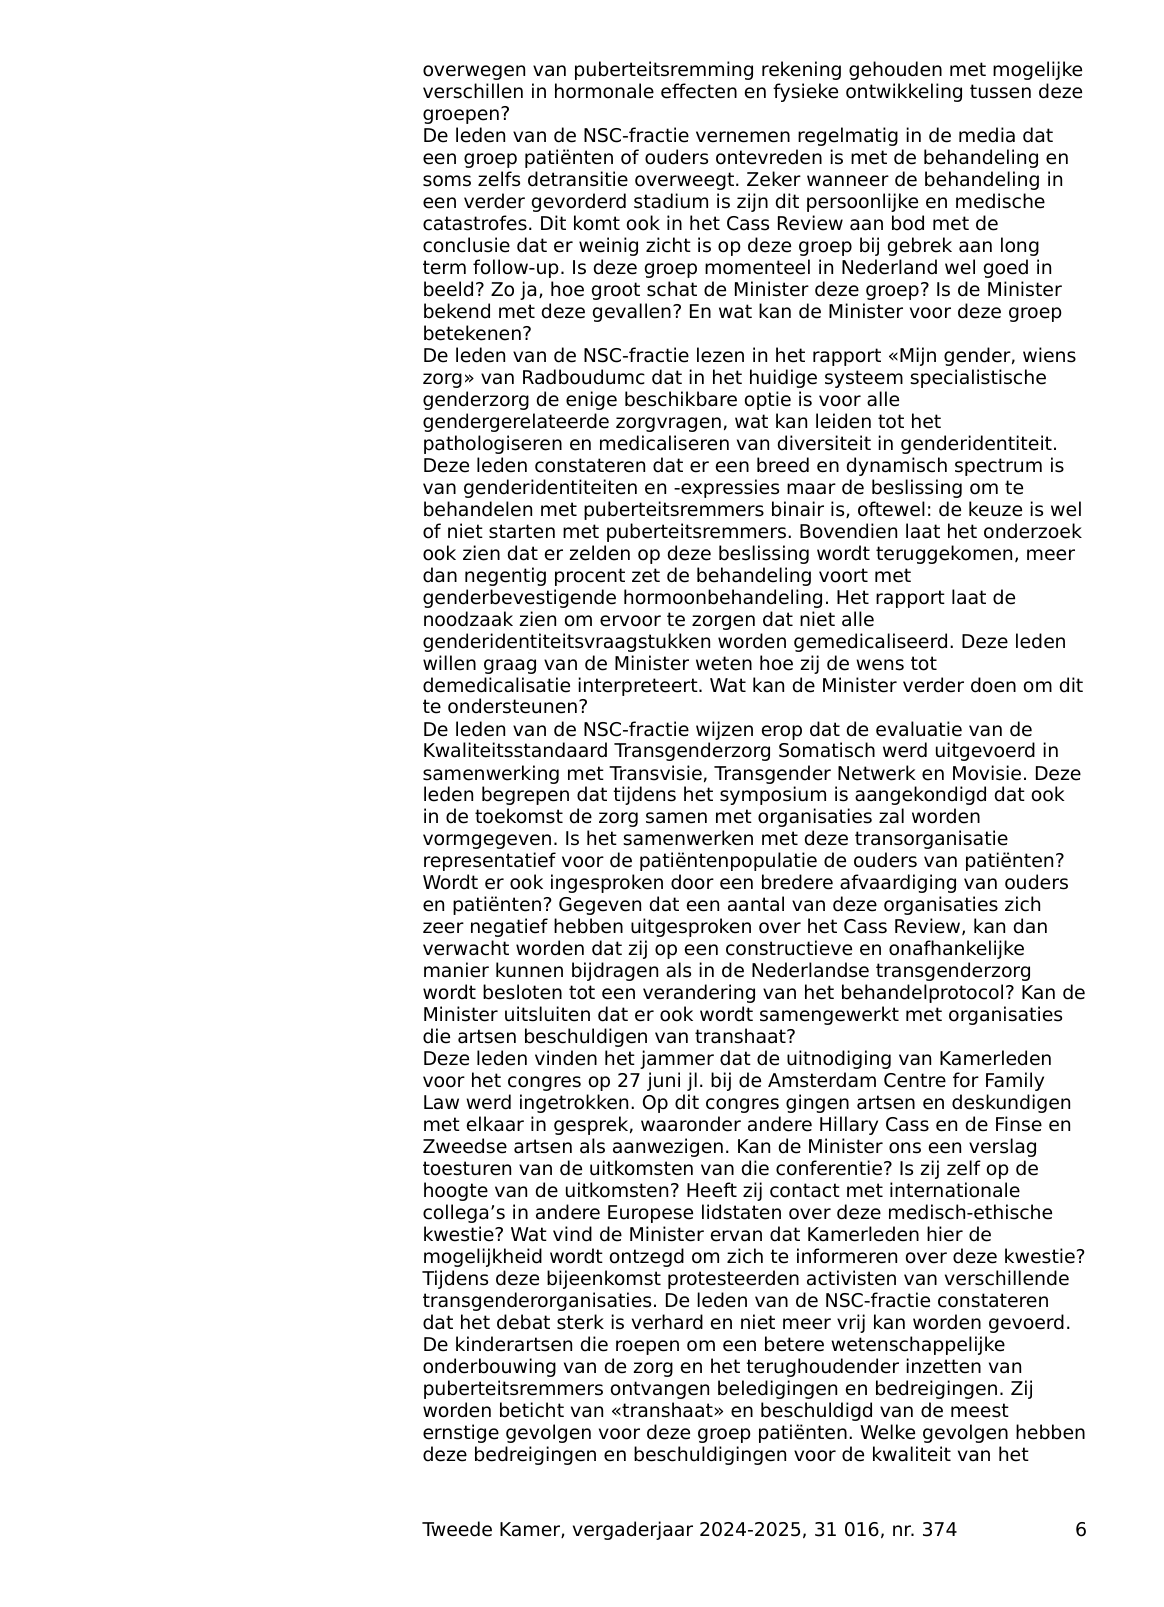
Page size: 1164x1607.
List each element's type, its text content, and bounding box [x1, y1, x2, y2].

text De leden van de NSC-fractie lezen in het rapport «Mijn gender, wiens zorg» van Radboudumc dat in het huidige systeem specialistische genderzorg de enige beschikbare optie is voor alle gendergerelateerde zorgvragen, wat kan leiden tot het pathologiseren en medicaliseren van diversiteit in genderidentiteit. Deze leden constateren dat er een breed en dynamisch spectrum is van genderidentiteiten en -expressies maar de beslissing om te behandelen met puberteitsremmers binair is, oftewel: de keuze is wel of niet starten met puberteitsremmers. Bovendien laat het onderzoek ook zien dat er zelden op deze beslissing wordt teruggekomen, meer dan negentig procent zet de behandeling voort met genderbevestigende hormoonbehandeling. Het rapport laat de noodzaak zien om ervoor te zorgen dat niet alle genderidentiteitsvraagstukken worden gemedicaliseerd. Deze leden willen graag van de Minister weten hoe zij de wens tot demedicalisatie interpreteert. Wat kan de Minister verder doen om dit te ondersteunen? [422, 345, 1087, 718]
text overwegen van puberteitsremming rekening gehouden met mogelijke verschillen in hormonale effecten en fysieke ontwikkeling tussen deze groepen? [422, 59, 1087, 125]
text Tijdens deze bijeenkomst protesteerden activisten van verschillende transgenderorganisaties. De leden van de NSC-fractie constateren dat het debat sterk is verhard en niet meer vrij kan worden gevoerd. De kinderartsen die roepen om een betere wetenschappelijke onderbouwing van de zorg en het terughoudender inzetten van puberteitsremmers ontvangen beledigingen en bedreigingen. Zij worden beticht van «transhaat» en beschuldigd van de meest ernstige gevolgen voor deze groep patiënten. Welke gevolgen hebben deze bedreigingen en beschuldigingen voor de kwaliteit van het [422, 1268, 1087, 1466]
text De leden van de NSC-fractie wijzen erop dat de evaluatie van de Kwaliteitsstandaard Transgenderzorg Somatisch werd uitgevoerd in samenwerking met Transvisie, Transgender Netwerk en Movisie. Deze leden begrepen dat tijdens het symposium is aangekondigd dat ook in de toekomst de zorg samen met organisaties zal worden vormgegeven. Is het samenwerken met deze transorganisatie representatief voor de patiëntenpopulatie de ouders van patiënten? Wordt er ook ingesproken door een bredere afvaardiging van ouders en patiënten? Gegeven dat een aantal van deze organisaties zich zeer negatief hebben uitgesproken over het Cass Review, kan dan verwacht worden dat zij op een constructieve en onafhankelijke manier kunnen bijdragen als in de Nederlandse transgenderzorg wordt besloten tot een verandering van het behandelprotocol? Kan de Minister uitsluiten dat er ook wordt samengewerkt met organisaties die artsen beschuldigen van transhaat? [422, 718, 1087, 1048]
text Deze leden vinden het jammer dat de uitnodiging van Kamerleden voor het congres op 27 juni jl. bij de Amsterdam Centre for Family Law werd ingetrokken. Op dit congres gingen artsen en deskundigen met elkaar in gesprek, waaronder andere Hillary Cass en de Finse en Zweedse artsen als aanwezigen. Kan de Minister ons een verslag toesturen van de uitkomsten van die conferentie? Is zij zelf op de hoogte van de uitkomsten? Heeft zij contact met internationale collega’s in andere Europese lidstaten over deze medisch-ethische kwestie? Wat vind de Minister ervan dat Kamerleden hier de mogelijkheid wordt ontzegd om zich te informeren over deze kwestie? [422, 1048, 1087, 1268]
text De leden van de NSC-fractie vernemen regelmatig in de media dat een groep patiënten of ouders ontevreden is met de behandeling en soms zelfs detransitie overweegt. Zeker wanneer de behandeling in een verder gevorderd stadium is zijn dit persoonlijke en medische catastrofes. Dit komt ook in het Cass Review aan bod met de conclusie dat er weinig zicht is op deze groep bij gebrek aan long term follow-up. Is deze groep momenteel in Nederland wel goed in beeld? Zo ja, hoe groot schat de Minister deze groep? Is de Minister bekend met deze gevallen? En wat kan de Minister voor deze groep betekenen? [422, 125, 1087, 345]
